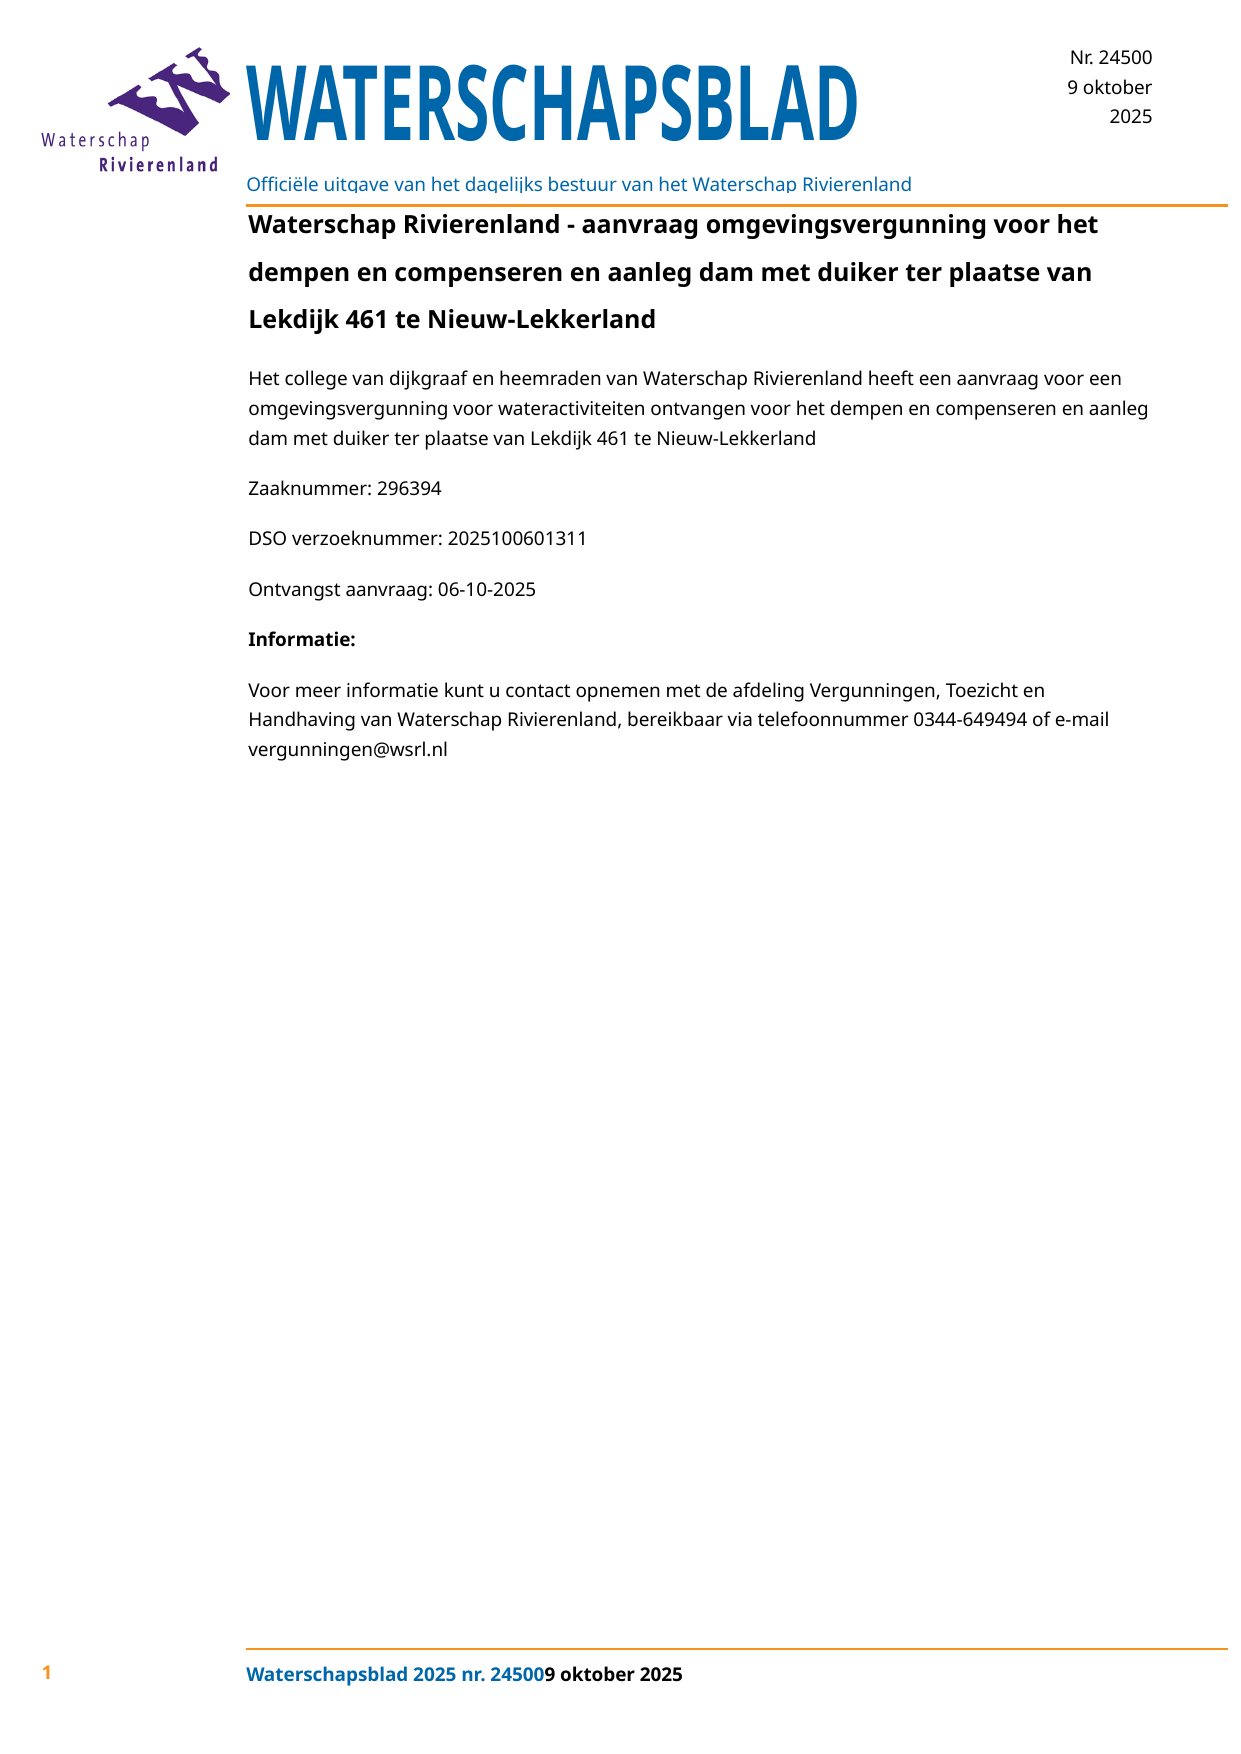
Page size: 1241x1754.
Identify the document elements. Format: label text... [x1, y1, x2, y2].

text Informatie: [248, 626, 1152, 652]
text Ontvangst aanvraag: 06-10-2025 [248, 576, 1152, 602]
text Zaaknummer: 296394 [248, 475, 1152, 501]
text Waterschap Rivierenland - aanvraag omgevingsvergunning voor het dempen en compenseren en aanleg dam met duiker ter plaatse van Lekdijk 461 te Nieuw-Lekkerland [248, 207, 1152, 336]
text DSO verzoeknummer: 2025100601311 [248, 526, 1152, 551]
picture [41, 47, 231, 172]
text Het college van dijkgraaf en heemraden van Waterschap Rivierenland heeft een aanvraag voor een omgevingsvergunning voor wateractiviteiten ontvangen voor het dempen en compenseren en aanleg dam met duiker ter plaatse van Lekdijk 461 te Nieuw-Lekkerland [248, 366, 1152, 450]
text Voor meer informatie kunt u contact opnemen met de afdeling Vergunningen, Toezicht en Handhaving van Waterschap Rivierenland, bereikbaar via telefoonnummer 0344-649494 of e-mail vergunningen@wsrl.nl [248, 677, 1152, 762]
